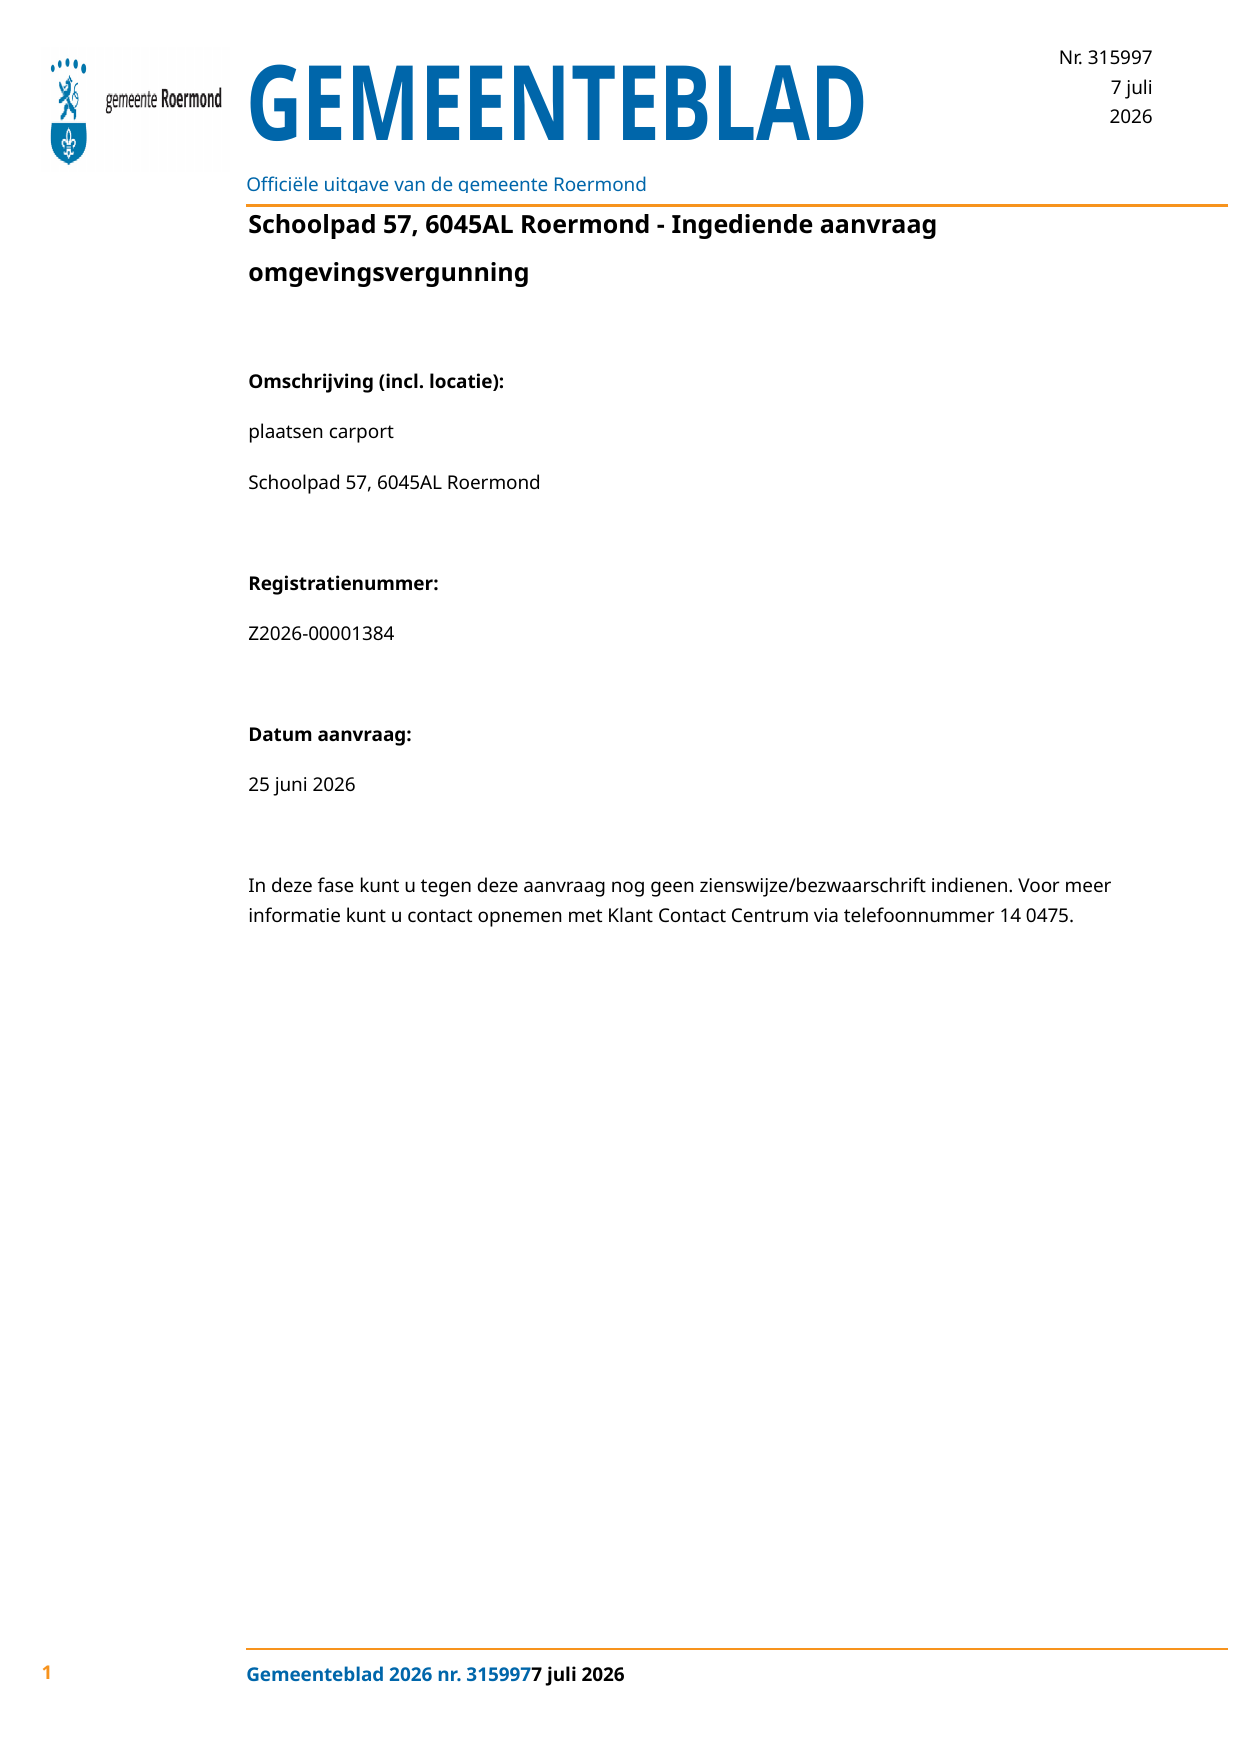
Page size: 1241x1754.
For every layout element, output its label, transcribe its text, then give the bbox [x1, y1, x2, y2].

text In deze fase kunt u tegen deze aanvraag nog geen zienswijze/bezwaarschrift indienen. Voor meer informatie kunt u contact opnemen met Klant Contact Centrum via telefoonnummer 14 0475. [248, 872, 1152, 928]
text 25 juni 2026 [248, 772, 1152, 797]
text Schoolpad 57, 6045AL Roermond - Ingediende aanvraag omgevingsvergunning [248, 207, 1152, 288]
text Omschrijving (incl. locatie): [248, 368, 1152, 394]
text Z2026-00001384 [248, 620, 1152, 646]
text Schoolpad 57, 6045AL Roermond [248, 469, 1152, 495]
text plaatsen carport [248, 419, 1152, 444]
text Datum aanvraag: [248, 721, 1152, 747]
text Registratienummer: [248, 570, 1152, 596]
picture [41, 47, 231, 172]
